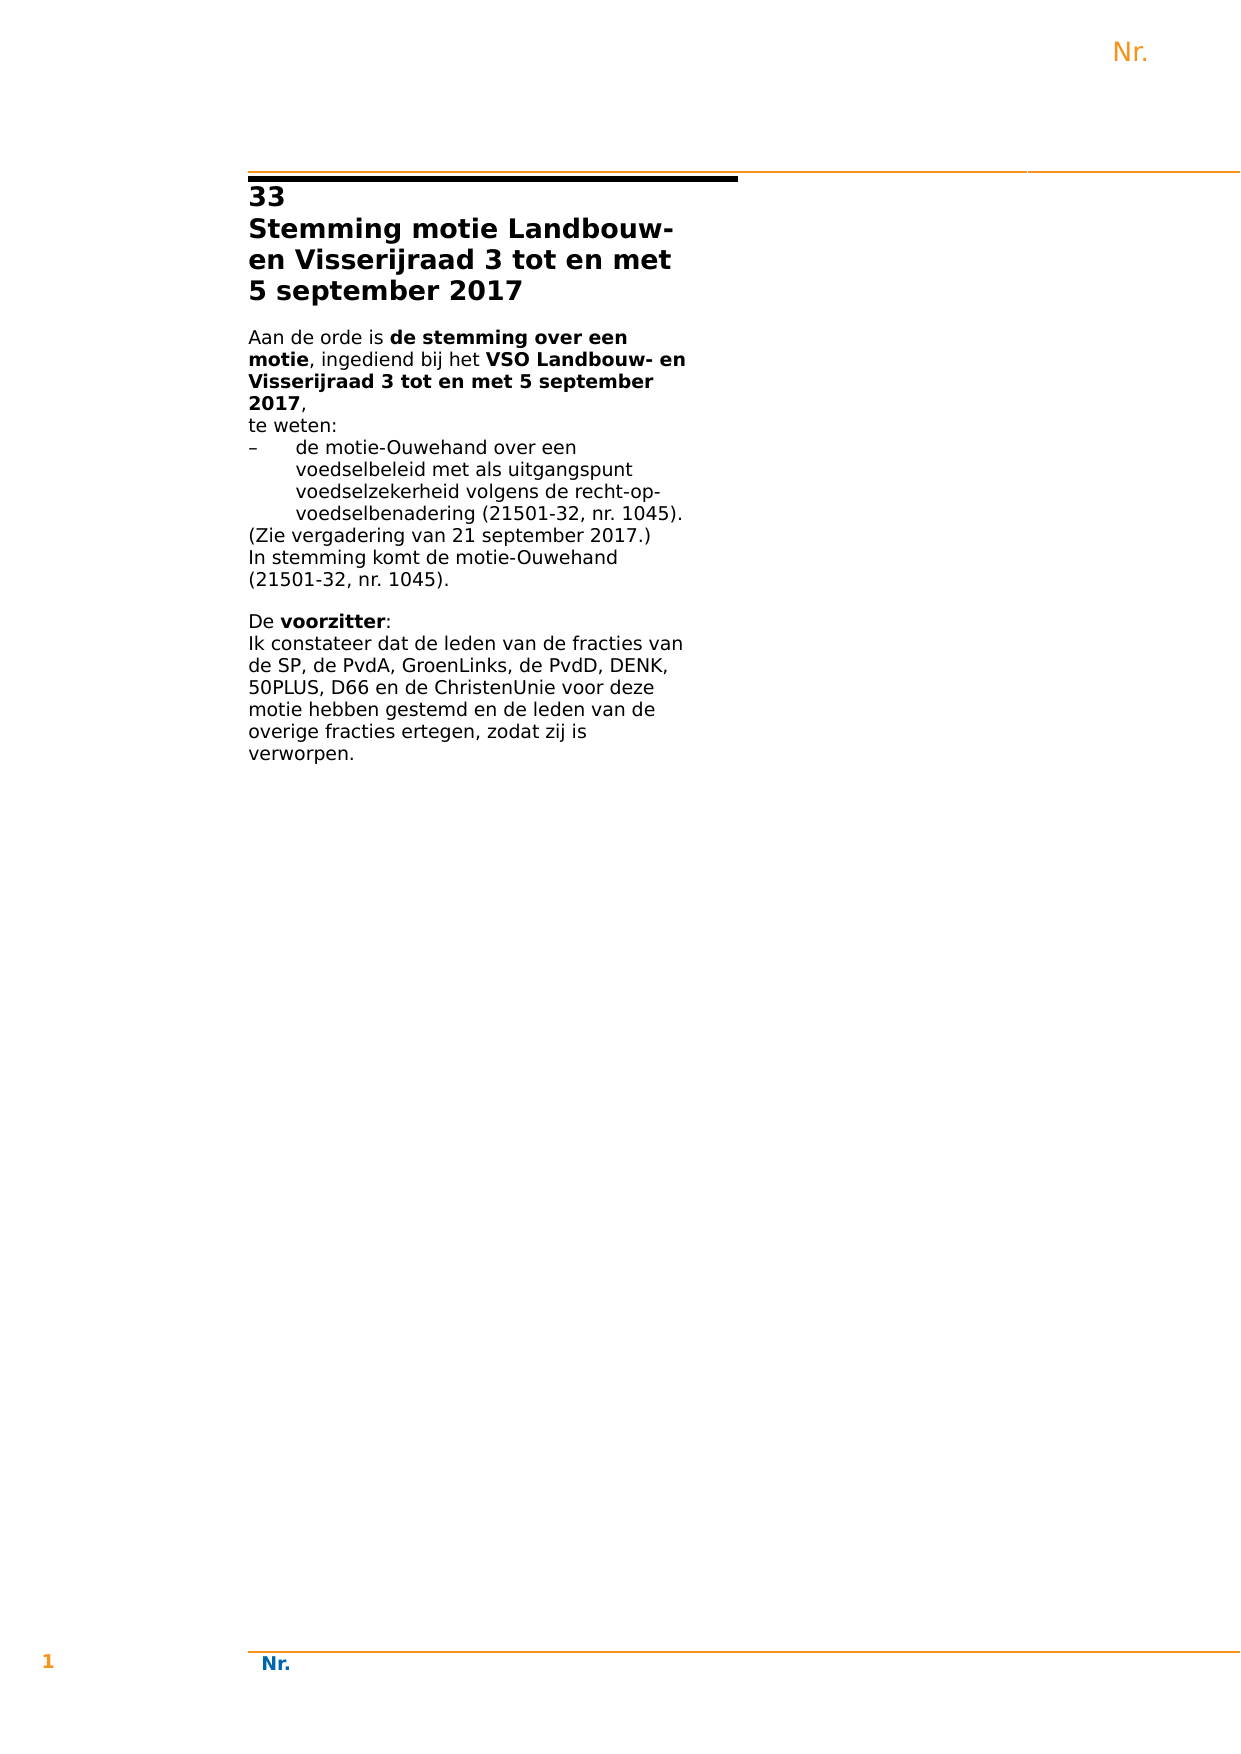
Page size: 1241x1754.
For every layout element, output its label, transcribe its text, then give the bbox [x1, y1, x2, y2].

text Aan de orde is de stemming over een motie, ingediend bij het VSO Landbouw- en Visserijraad 3 tot en met 5 september 2017, [248, 327, 691, 415]
text (Zie vergadering van 21 september 2017.) [248, 525, 691, 547]
list de motie-Ouwehand over een voedselbeleid met als uitgangspunt voedselzekerheid volgens de recht-op-voedselbenadering (21501-32, nr. 1045). [248, 437, 691, 525]
text te weten: [248, 415, 691, 437]
text De voorzitter: [248, 611, 691, 633]
text Ik constateer dat de leden van de fracties van de SP, de PvdA, GroenLinks, de PvdD, DENK, 50PLUS, D66 en de ChristenUnie voor deze motie hebben gestemd en de leden van de overige fracties ertegen, zodat zij is verworpen. [248, 633, 691, 764]
text In stemming komt de motie-Ouwehand (21501-32, nr. 1045). [248, 547, 691, 591]
title 33 Stemming motie Landbouw- en Visserijraad 3 tot en met 5 september 2017 [248, 182, 691, 307]
